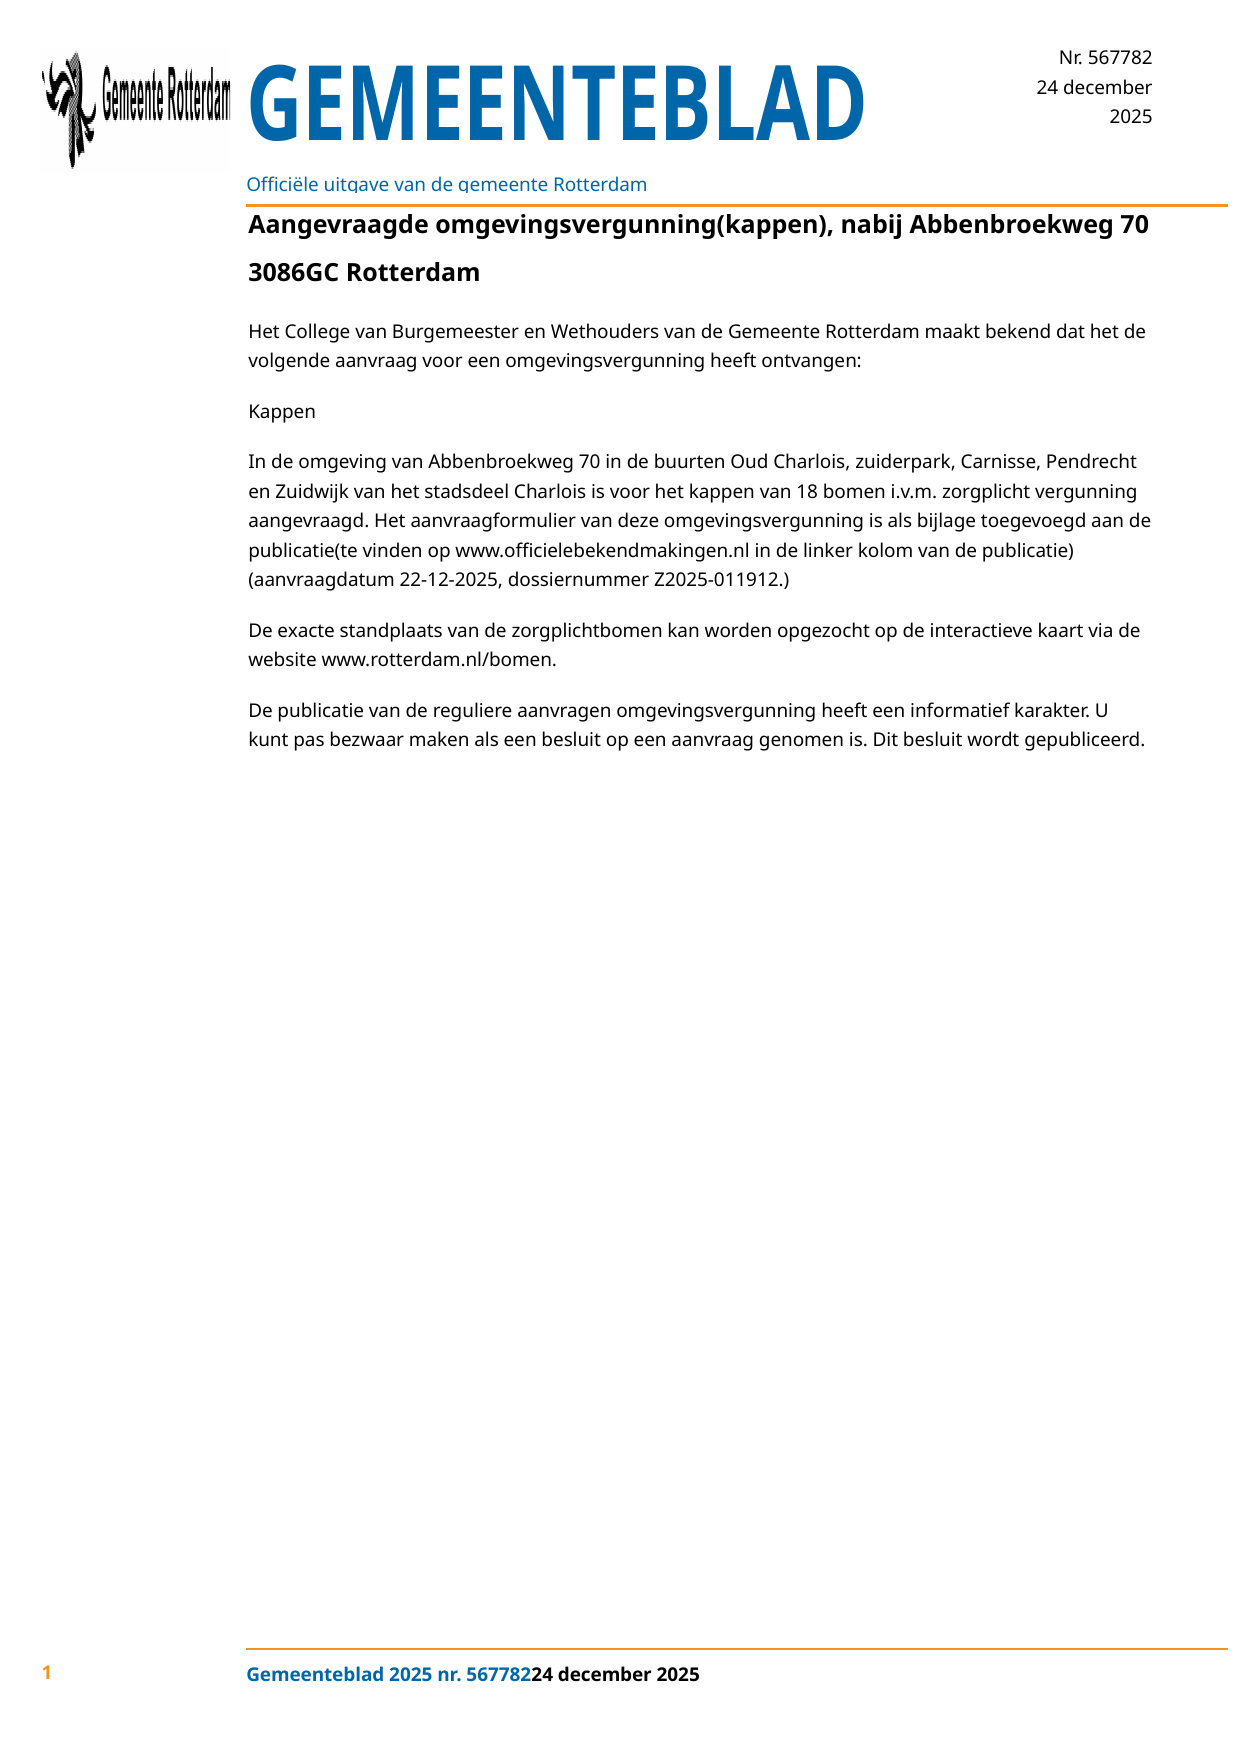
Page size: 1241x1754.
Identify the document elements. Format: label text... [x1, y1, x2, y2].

text Kappen [248, 398, 1152, 424]
picture [41, 47, 231, 172]
text Aangevraagde omgevingsvergunning(kappen), nabij Abbenbroekweg 70 3086GC Rotterdam [248, 207, 1152, 288]
text De publicatie van de reguliere aanvragen omgevingsvergunning heeft een informatief karakter. U kunt pas bezwaar maken als een besluit op een aanvraag genomen is. Dit besluit wordt gepubliceerd. [248, 697, 1152, 752]
text De exacte standplaats van de zorgplichtbomen kan worden opgezocht op de interactieve kaart via de website www.rotterdam.nl/bomen. [248, 617, 1152, 672]
text Het College van Burgemeester en Wethouders van de Gemeente Rotterdam maakt bekend dat het de volgende aanvraag voor een omgevingsvergunning heeft ontvangen: [248, 318, 1152, 373]
text In de omgeving van Abbenbroekweg 70 in de buurten Oud Charlois, zuiderpark, Carnisse, Pendrecht en Zuidwijk van het stadsdeel Charlois is voor het kappen van 18 bomen i.v.m. zorgplicht vergunning aangevraagd. Het aanvraagformulier van deze omgevingsvergunning is als bijlage toegevoegd aan de publicatie(te vinden op www.officielebekendmakingen.nl in de linker kolom van de publicatie) (aanvraagdatum 22-12-2025, dossiernummer Z2025-011912.) [248, 448, 1152, 592]
